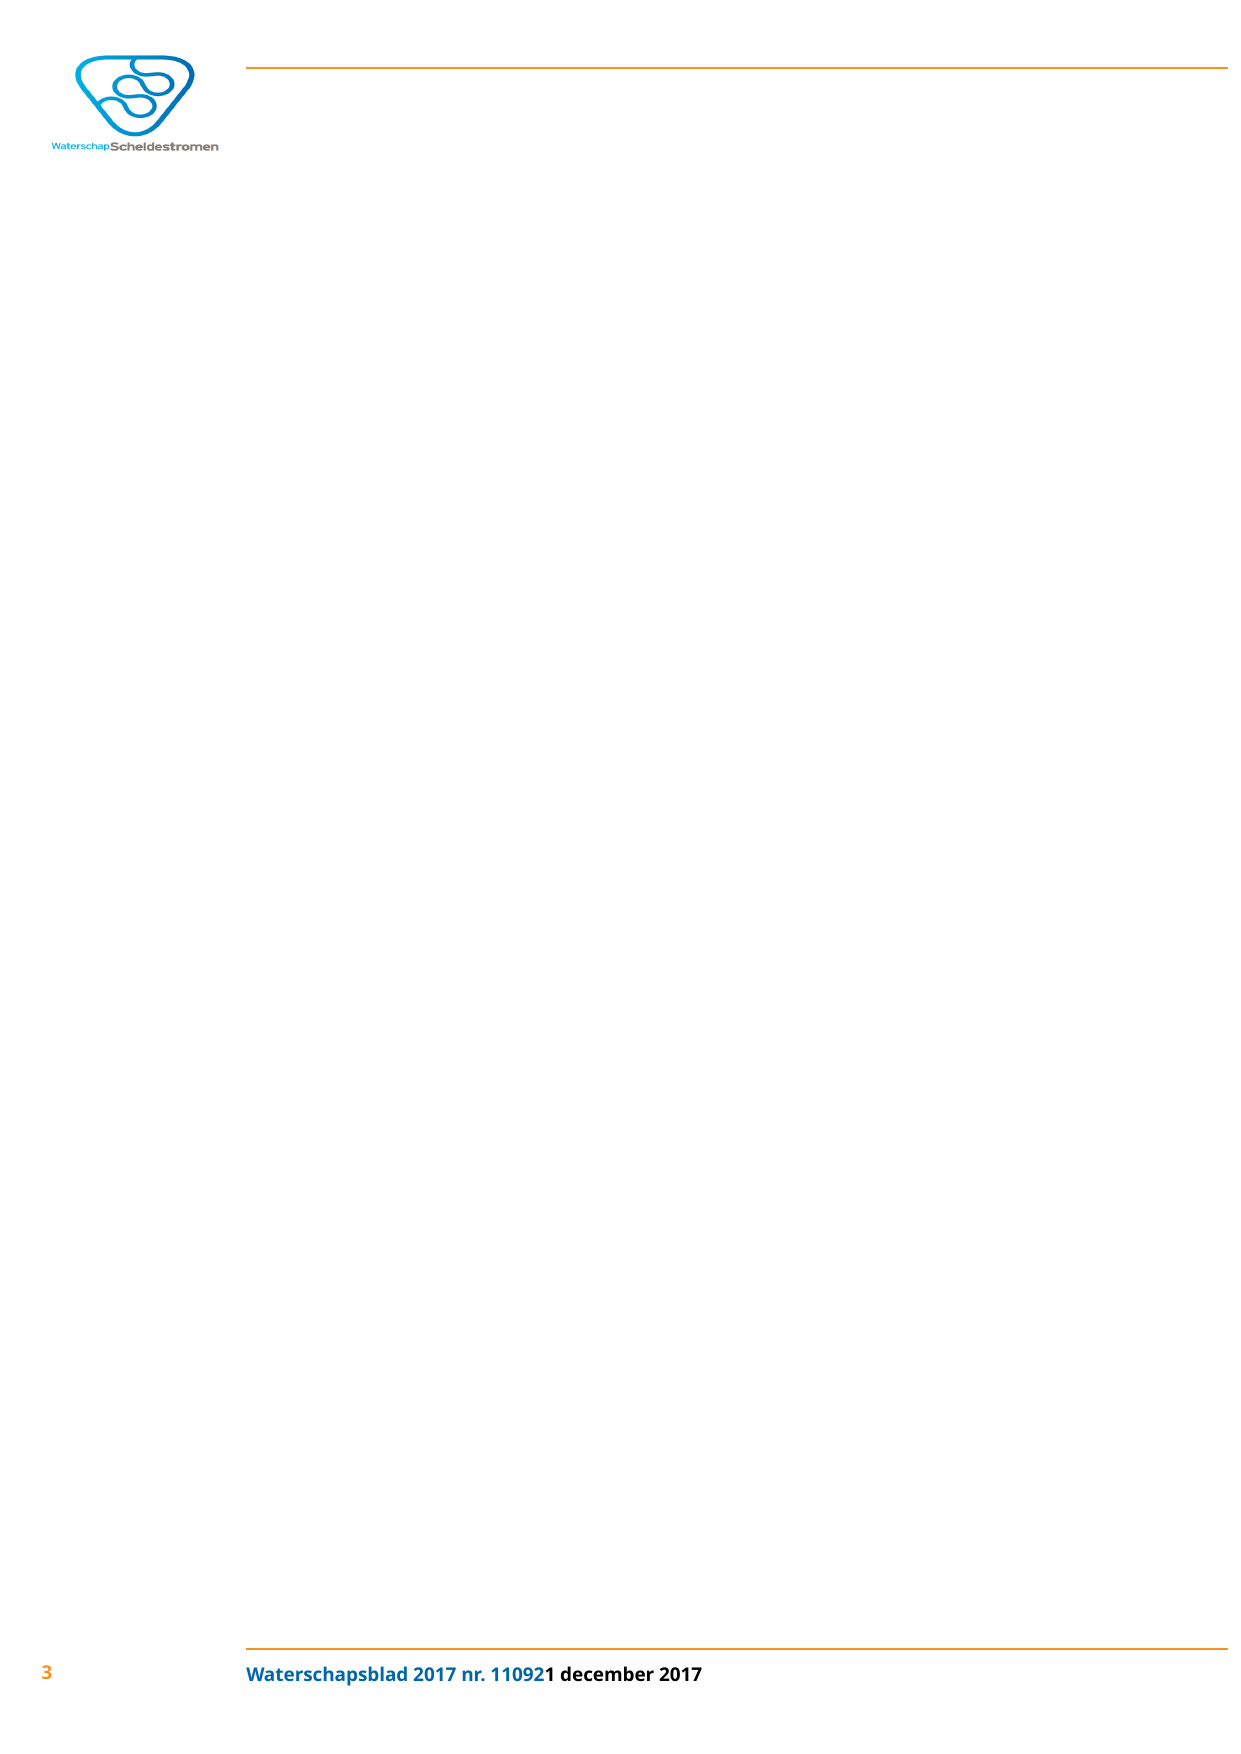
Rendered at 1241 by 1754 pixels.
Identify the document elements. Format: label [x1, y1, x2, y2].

picture [41, 47, 231, 172]
